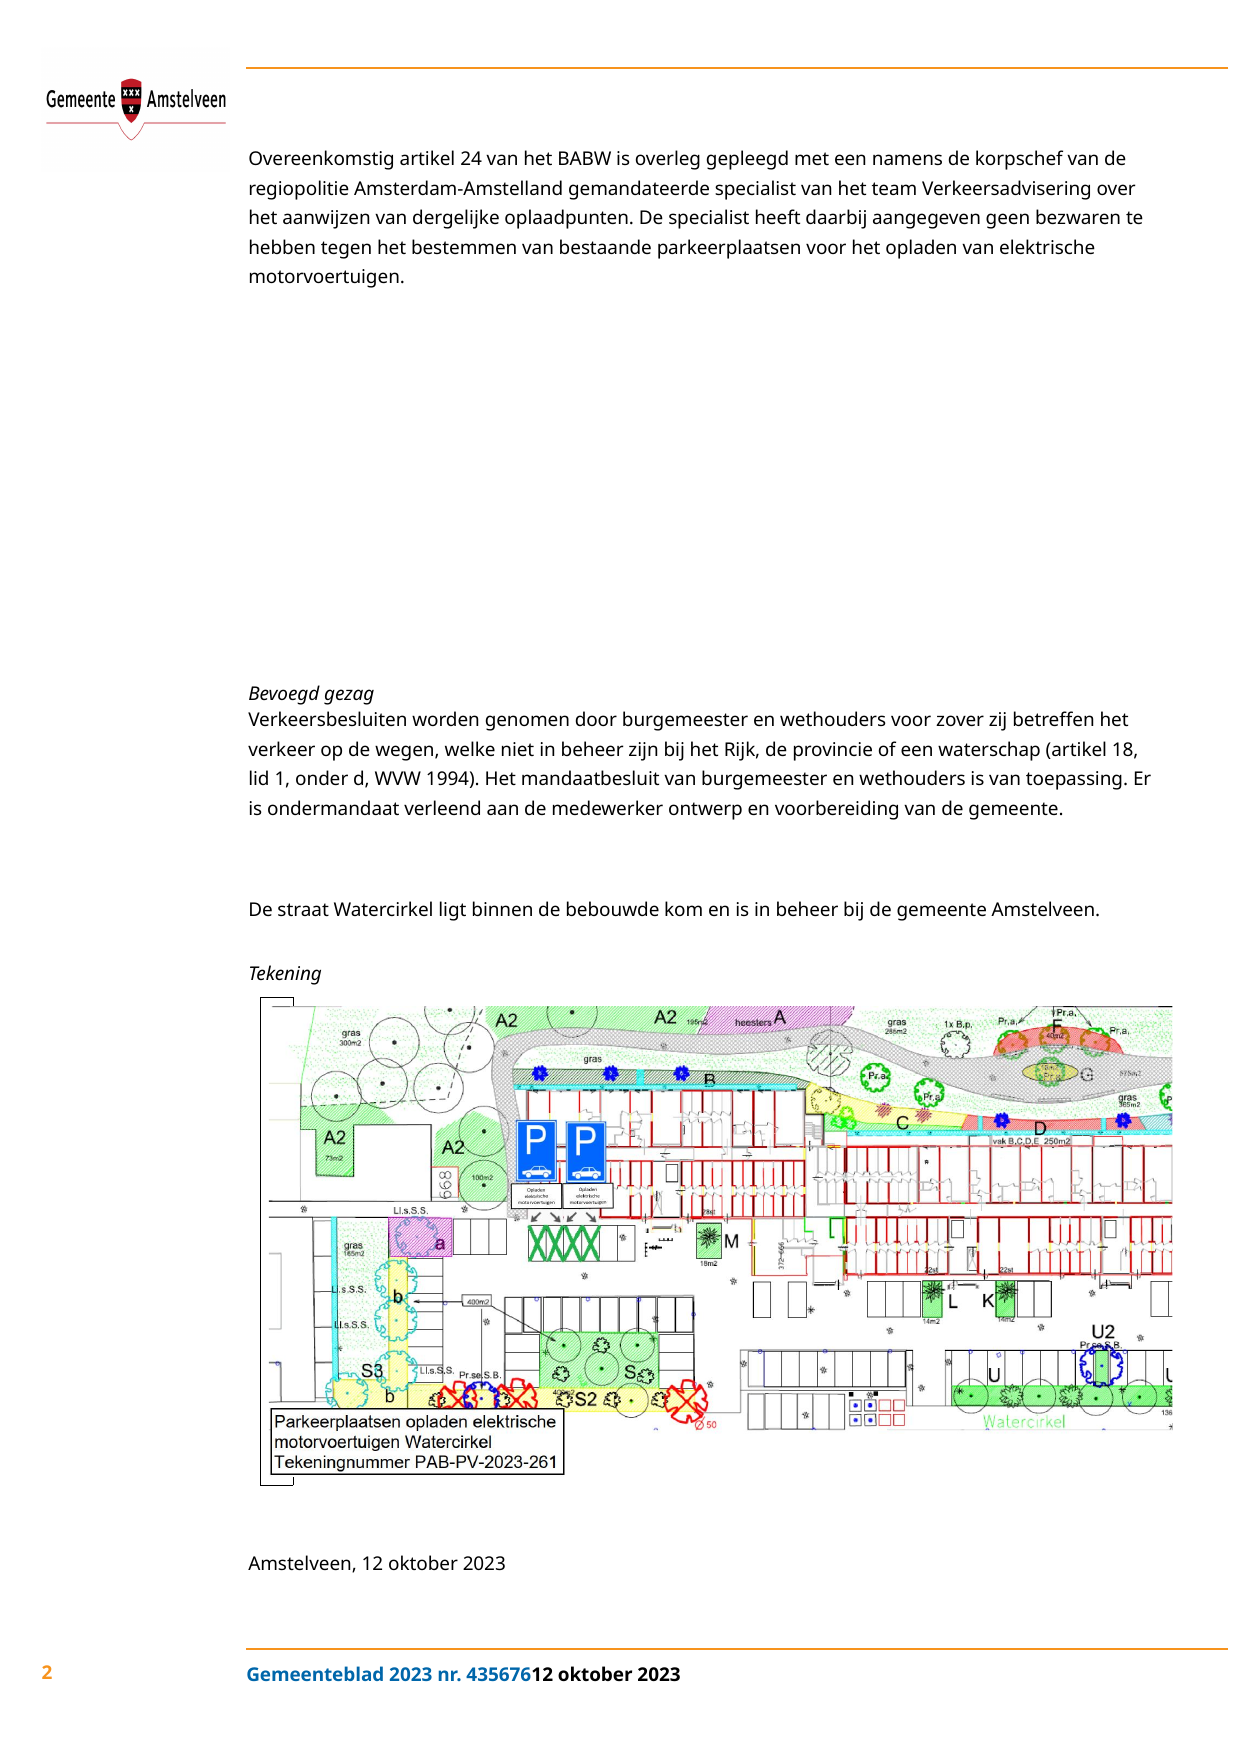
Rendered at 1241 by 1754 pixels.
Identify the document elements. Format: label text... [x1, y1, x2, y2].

text De straat Watercirkel ligt binnen de bebouwde kom en is in beheer bij de gemeente Amstelveen. [248, 896, 1152, 921]
picture [41, 47, 231, 172]
text Tekening [248, 960, 1152, 985]
text Bevoegd gezag [248, 680, 1152, 706]
text Verkeersbesluiten worden genomen door burgemeester en wethouders voor zover zij betreffen het verkeer op de wegen, welke niet in beheer zijn bij het Rijk, de provincie of een waterschap (artikel 18, lid 1, onder d, WVW 1994). Het mandaatbesluit van burgemeester en wethouders is van toepassing. Er is ondermandaat verleend aan de medewerker ontwerp en voorbereiding van de gemeente. [248, 706, 1152, 821]
text Overeenkomstig artikel 24 van het BABW is overleg gepleegd met een namens de korpschef van de regiopolitie Amsterdam-Amstelland gemandateerde specialist van het team Verkeersadvisering over het aanwijzen van dergelijke oplaadpunten. De specialist heeft daarbij aangegeven geen bezwaren te hebben tegen het bestemmen van bestaande parkeerplaatsen voor het opladen van elektrische motorvoertuigen. [248, 145, 1152, 289]
text Amstelveen, 12 oktober 2023 [248, 1551, 1152, 1576]
picture [268, 1006, 1173, 1477]
